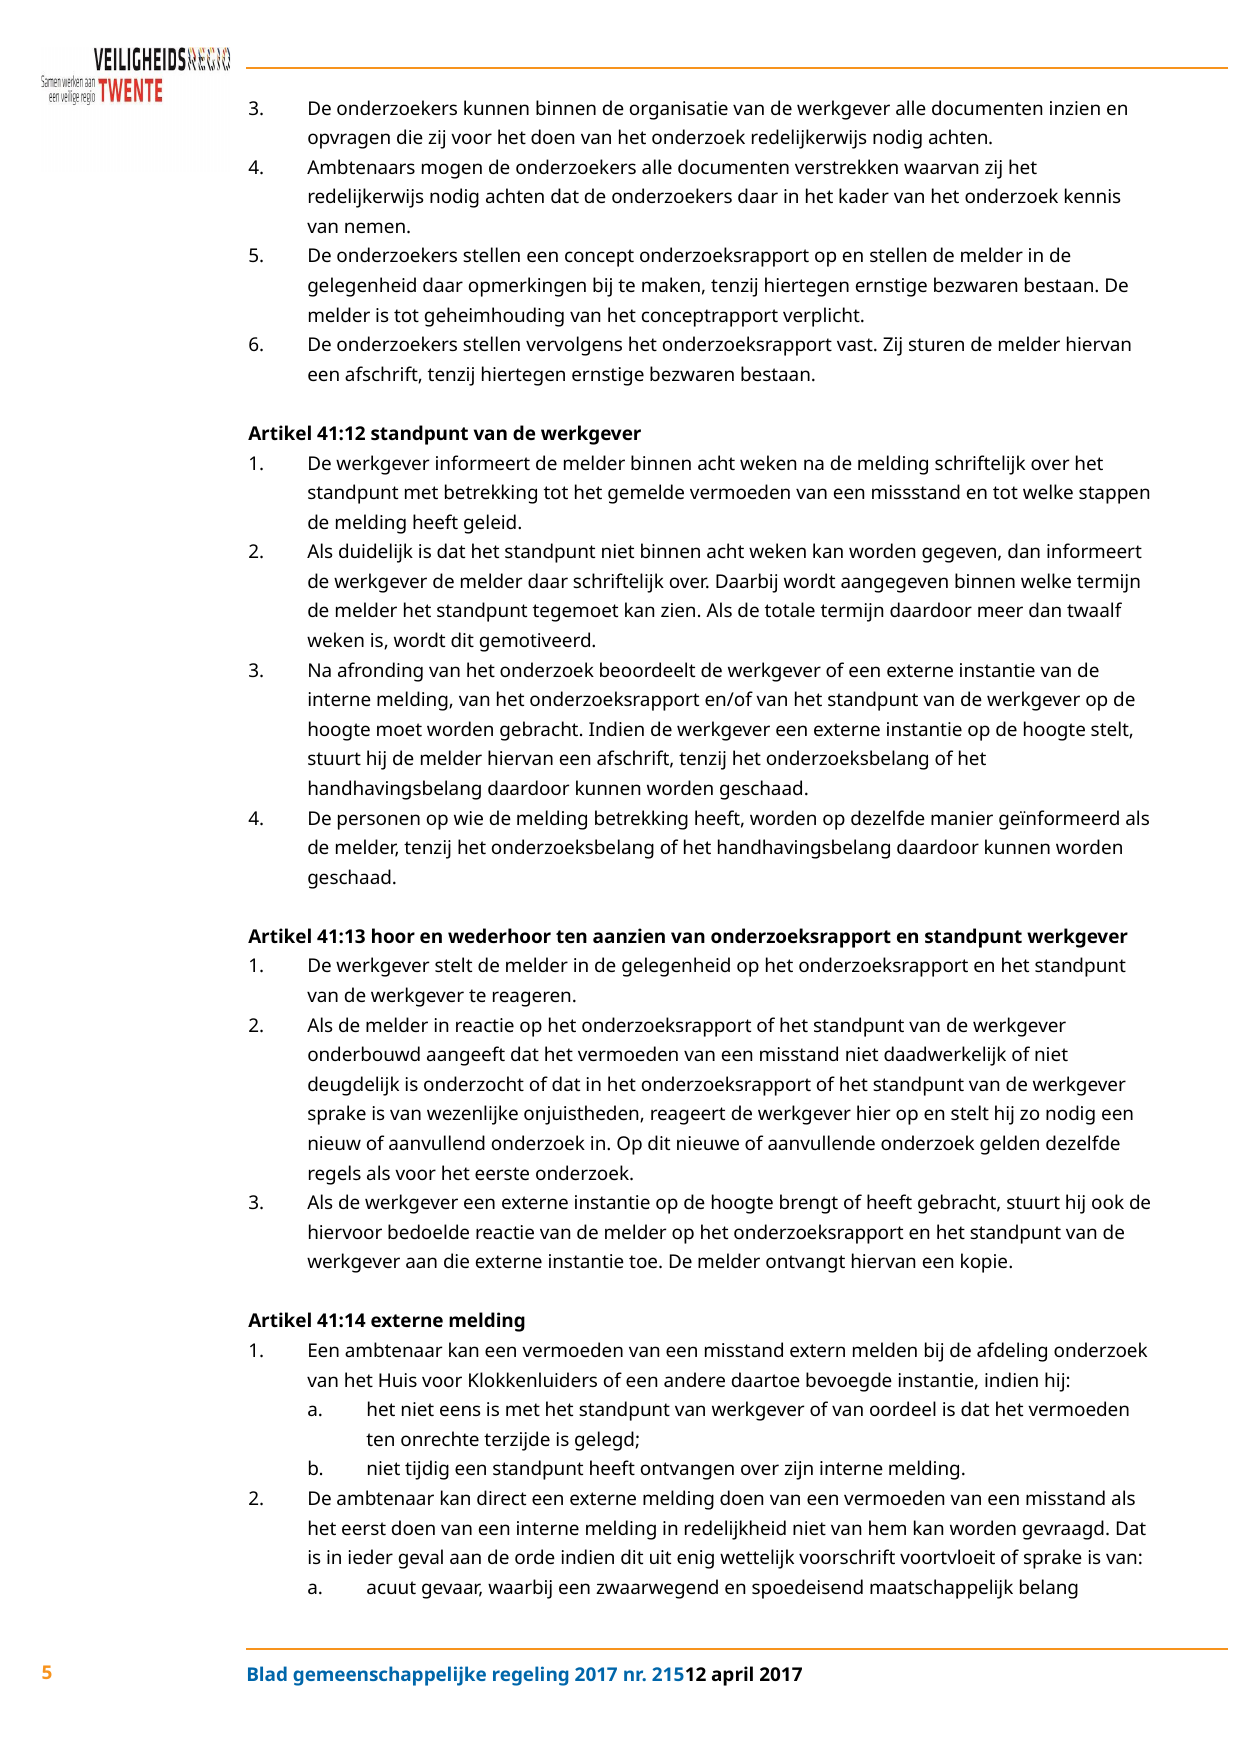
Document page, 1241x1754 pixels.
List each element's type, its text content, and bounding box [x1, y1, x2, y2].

list De onderzoekers stellen een concept onderzoeksrapport op en stellen de melder in de gelegenheid daar opmerkingen bij te maken, tenzij hiertegen ernstige bezwaren bestaan. De melder is tot geheimhouding van het conceptrapport verplicht. [248, 243, 1152, 328]
list De werkgever stelt de melder in de gelegenheid op het onderzoeksrapport en het standpunt van de werkgever te reageren. [248, 953, 1152, 1008]
list De ambtenaar kan direct een externe melding doen van een vermoeden van een misstand als het eerst doen van een interne melding in redelijkheid niet van hem kan worden gevraagd. Dat is in ieder geval aan de orde indien dit uit enig wettelijk voorschrift voortvloeit of sprake is van: [248, 1485, 1152, 1570]
list De onderzoekers kunnen binnen de organisatie van de werkgever alle documenten inzien en opvragen die zij voor het doen van het onderzoek redelijkerwijs nodig achten. [248, 95, 1152, 150]
list De onderzoekers stellen vervolgens het onderzoeksrapport vast. Zij sturen de melder hiervan een afschrift, tenzij hiertegen ernstige bezwaren bestaan. [248, 331, 1152, 387]
text Artikel 41:14 externe melding [248, 1308, 1152, 1333]
list Als de melder in reactie op het onderzoeksrapport of het standpunt van de werkgever onderbouwd aangeeft dat het vermoeden van een misstand niet daadwerkelijk of niet deugdelijk is onderzocht of dat in het onderzoeksrapport of het standpunt van de werkgever sprake is van wezenlijke onjuistheden, reageert de werkgever hier op en stelt hij zo nodig een nieuw of aanvullend onderzoek in. Op dit nieuwe of aanvullende onderzoek gelden dezelfde regels als voor het eerste onderzoek. [248, 1012, 1152, 1186]
text Artikel 41:13 hoor en wederhoor ten aanzien van onderzoeksrapport en standpunt werkgever [248, 923, 1152, 949]
list Een ambtenaar kan een vermoeden van een misstand extern melden bij de afdeling onderzoek van het Huis voor Klokkenluiders of een andere daartoe bevoegde instantie, indien hij: [248, 1337, 1152, 1393]
list De personen op wie de melding betrekking heeft, worden op dezelfde manier geïnformeerd als de melder, tenzij het onderzoeksbelang of het handhavingsbelang daardoor kunnen worden geschaad. [248, 805, 1152, 890]
picture [41, 47, 231, 172]
list niet tijdig een standpunt heeft ontvangen over zijn interne melding. [307, 1456, 1152, 1481]
list acuut gevaar, waarbij een zwaarwegend en spoedeisend maatschappelijk belang [307, 1574, 1152, 1600]
list Als duidelijk is dat het standpunt niet binnen acht weken kan worden gegeven, dan informeert de werkgever de melder daar schriftelijk over. Daarbij wordt aangegeven binnen welke termijn de melder het standpunt tegemoet kan zien. Als de totale termijn daardoor meer dan twaalf weken is, wordt dit gemotiveerd. [248, 538, 1152, 653]
list Als de werkgever een externe instantie op de hoogte brengt of heeft gebracht, stuurt hij ook de hiervoor bedoelde reactie van de melder op het onderzoeksrapport en het standpunt van de werkgever aan die externe instantie toe. De melder ontvangt hiervan een kopie. [248, 1189, 1152, 1274]
list De werkgever informeert de melder binnen acht weken na de melding schriftelijk over het standpunt met betrekking tot het gemelde vermoeden van een missstand en tot welke stappen de melding heeft geleid. [248, 450, 1152, 535]
list Na afronding van het onderzoek beoordeelt de werkgever of een externe instantie van de interne melding, van het onderzoeksrapport en/of van het standpunt van de werkgever op de hoogte moet worden gebracht. Indien de werkgever een externe instantie op de hoogte stelt, stuurt hij de melder hiervan een afschrift, tenzij het onderzoeksbelang of het handhavingsbelang daardoor kunnen worden geschaad. [248, 657, 1152, 801]
list Ambtenaars mogen de onderzoekers alle documenten verstrekken waarvan zij het redelijkerwijs nodig achten dat de onderzoekers daar in het kader van het onderzoek kennis van nemen. [248, 154, 1152, 239]
list het niet eens is met het standpunt van werkgever of van oordeel is dat het vermoeden ten onrechte terzijde is gelegd; [307, 1396, 1152, 1452]
text Artikel 41:12 standpunt van de werkgever [248, 420, 1152, 446]
